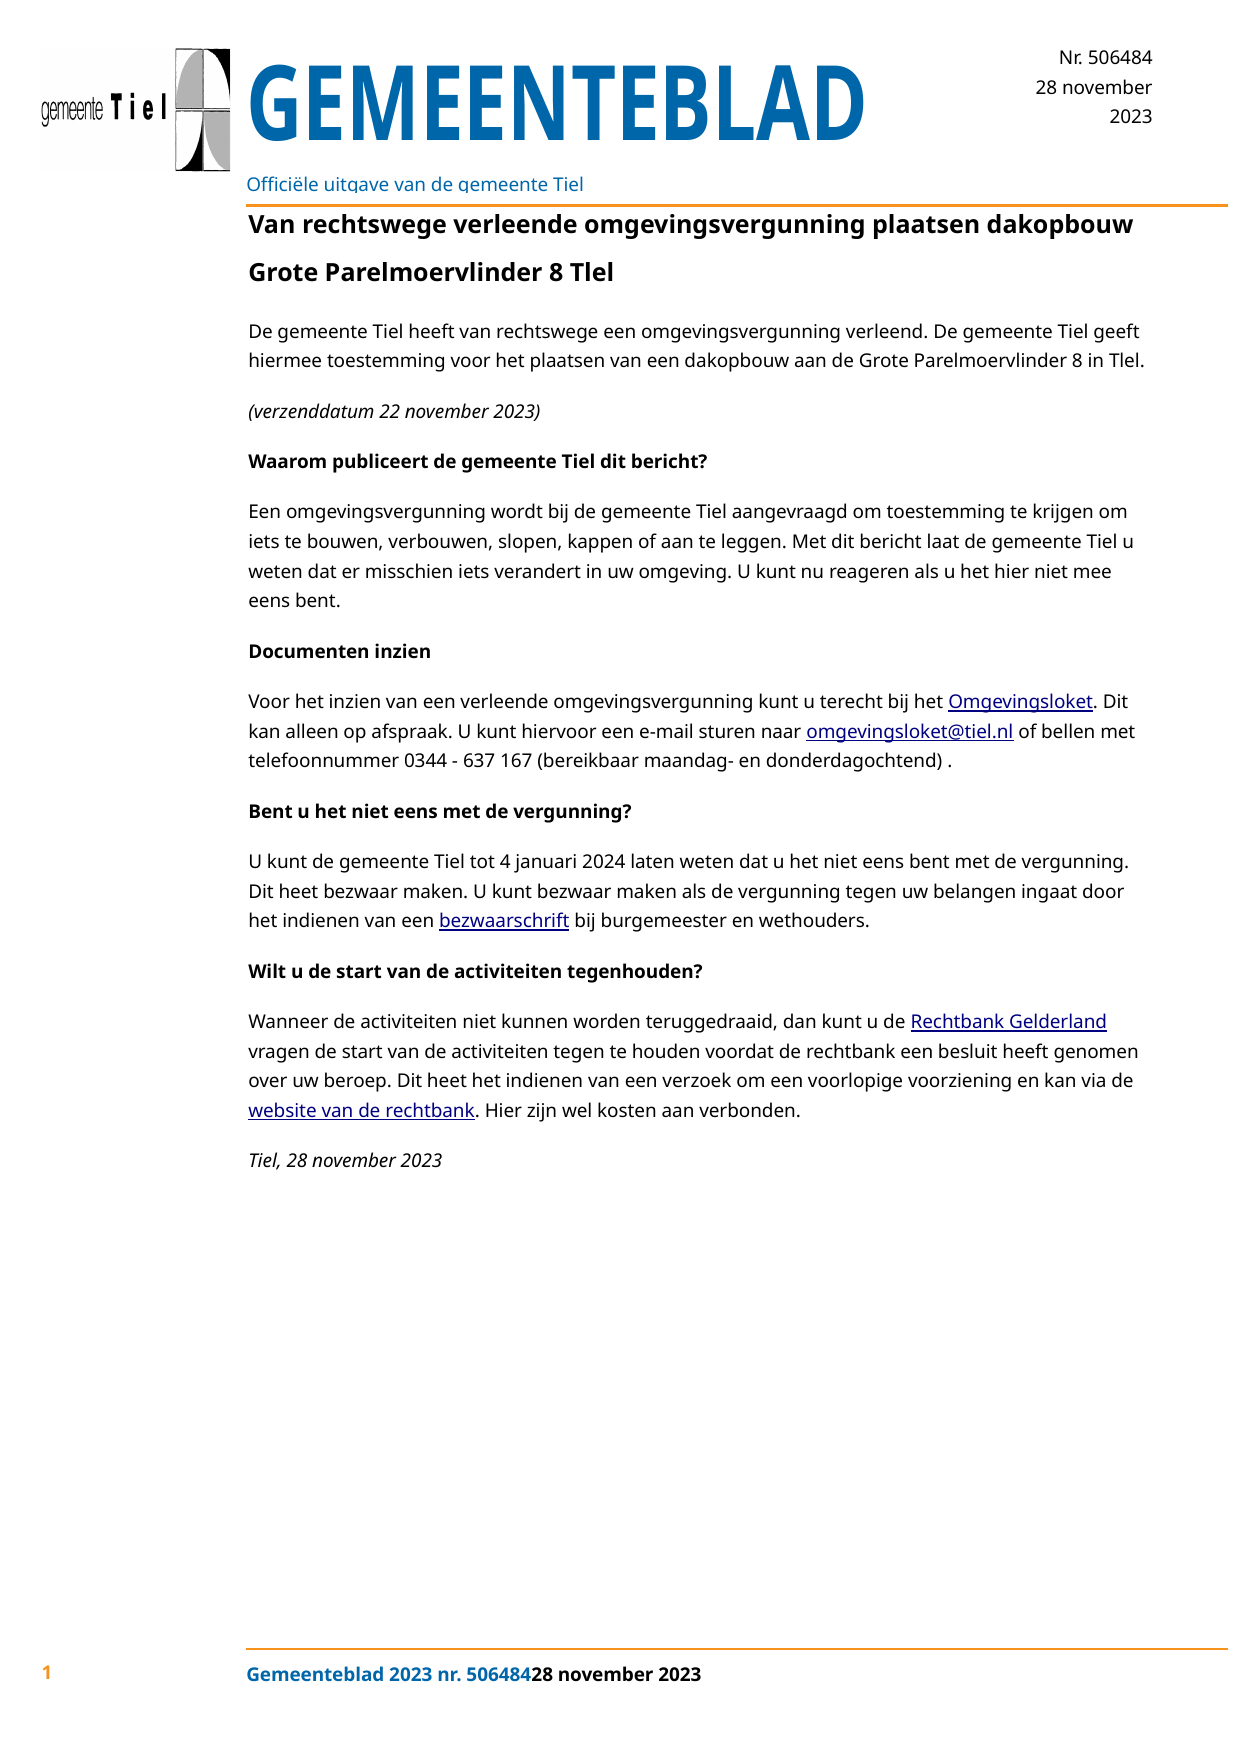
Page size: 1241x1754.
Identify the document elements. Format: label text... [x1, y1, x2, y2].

text Een omgevingsvergunning wordt bij de gemeente Tiel aangevraagd om toestemming te krijgen om iets te bouwen, verbouwen, slopen, kappen of aan te leggen. Met dit bericht laat de gemeente Tiel u weten dat er misschien iets verandert in uw omgeving. U kunt nu reageren als u het hier niet mee eens bent. [248, 499, 1152, 613]
text Wilt u de start van de activiteiten tegenhouden? [248, 958, 1152, 984]
text Bent u het niet eens met de vergunning? [248, 798, 1152, 824]
text Tiel, 28 november 2023 [248, 1147, 1152, 1173]
text Wanneer de activiteiten niet kunnen worden teruggedraaid, dan kunt u de Rechtbank Gelderland vragen de start van de activiteiten tegen te houden voordat de rechtbank een besluit heeft genomen over uw beroep. Dit heet het indienen van een verzoek om een voorlopige voorziening en kan via de website van de rechtbank. Hier zijn wel kosten aan verbonden. [248, 1008, 1152, 1123]
text (verzenddatum 22 november 2023) [248, 398, 1152, 424]
text Voor het inzien van een verleende omgevingsvergunning kunt u terecht bij het Omgevingsloket. Dit kan alleen op afspraak. U kunt hiervoor een e-mail sturen naar omgevingsloket@tiel.nl of bellen met telefoonnummer 0344 - 637 167 (bereikbaar maandag- en donderdagochtend) . [248, 688, 1152, 773]
text Documenten inzien [248, 638, 1152, 664]
text U kunt de gemeente Tiel tot 4 januari 2024 laten weten dat u het niet eens bent met de vergunning. Dit heet bezwaar maken. U kunt bezwaar maken als de vergunning tegen uw belangen ingaat door het indienen van een bezwaarschrift bij burgemeester en wethouders. [248, 848, 1152, 933]
text Van rechtswege verleende omgevingsvergunning plaatsen dakopbouw Grote Parelmoervlinder 8 Tlel [248, 207, 1152, 288]
picture [41, 47, 231, 172]
text Waarom publiceert de gemeente Tiel dit bericht? [248, 448, 1152, 474]
text De gemeente Tiel heeft van rechtswege een omgevingsvergunning verleend. De gemeente Tiel geeft hiermee toestemming voor het plaatsen van een dakopbouw aan de Grote Parelmoervlinder 8 in Tlel. [248, 318, 1152, 373]
